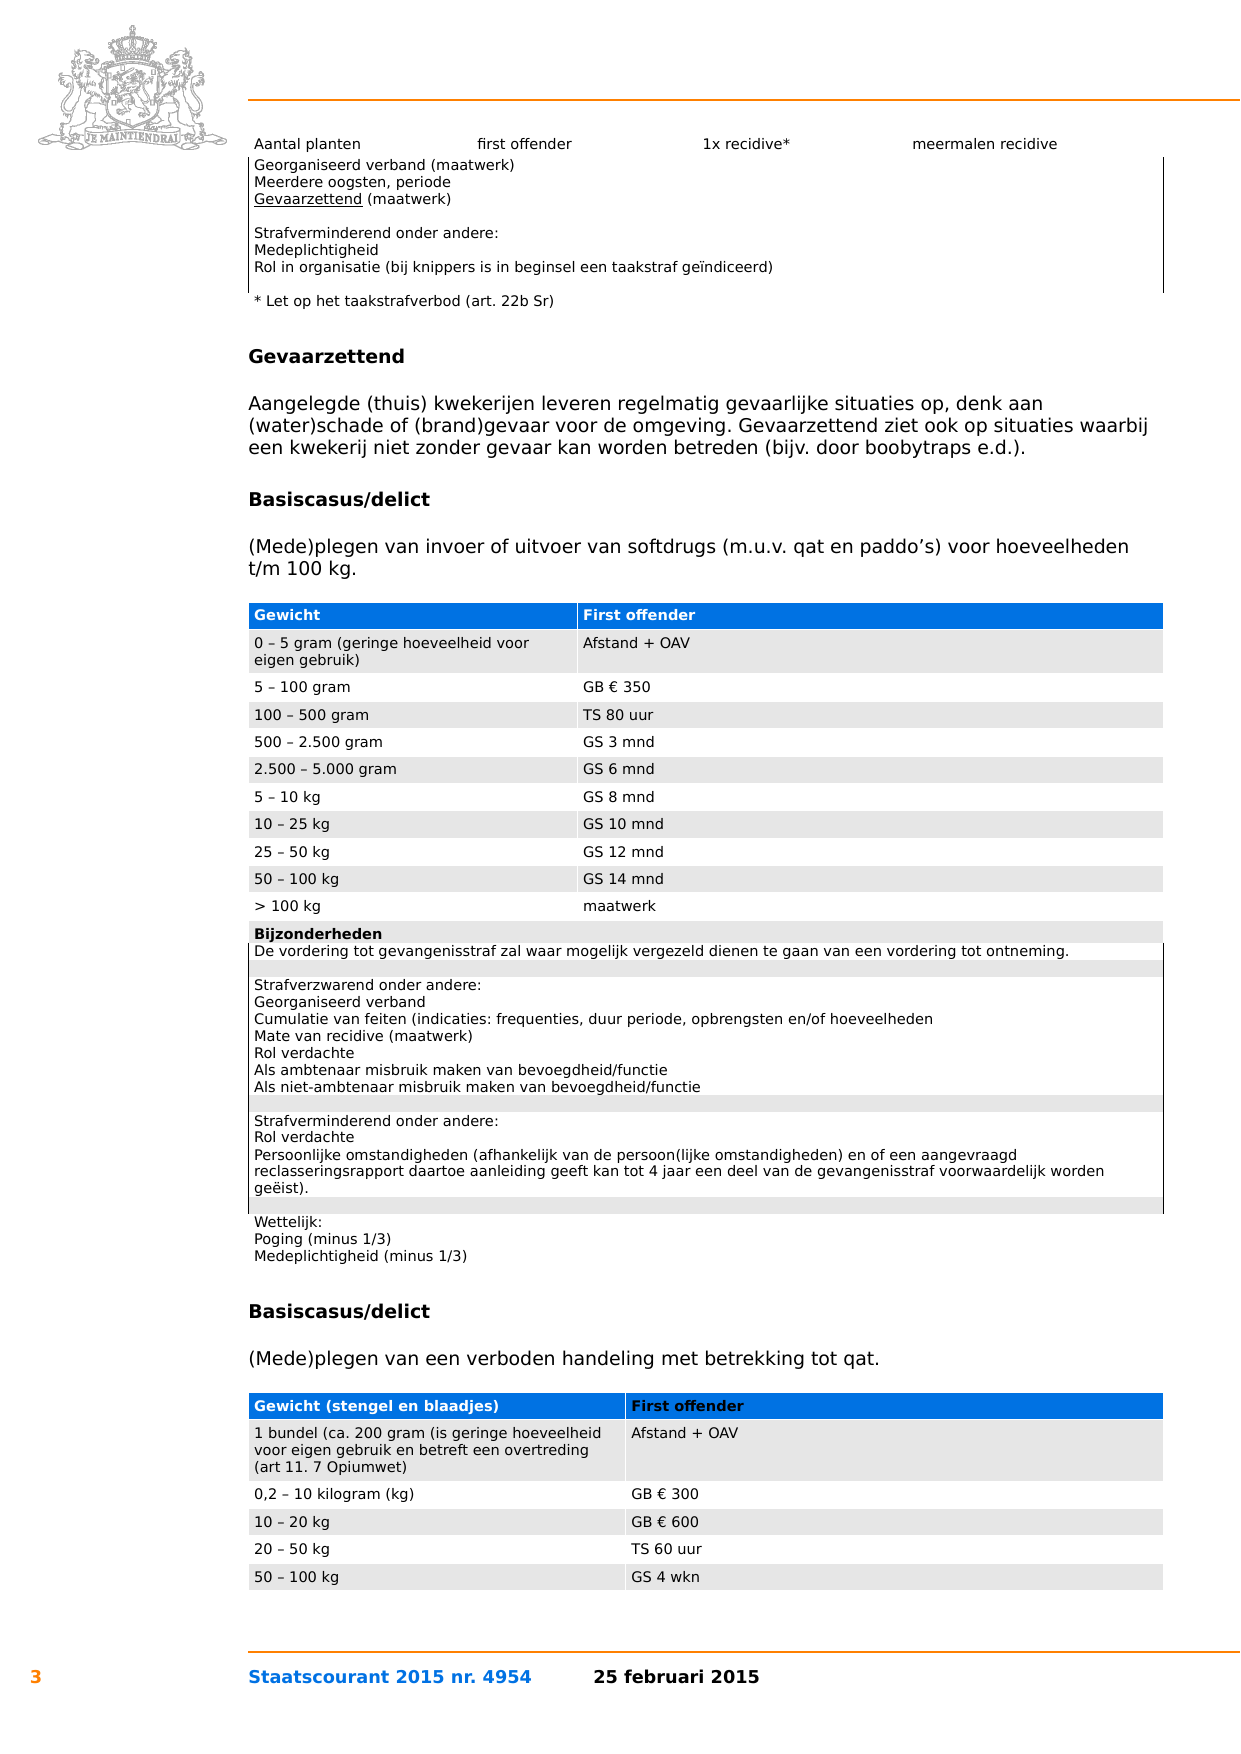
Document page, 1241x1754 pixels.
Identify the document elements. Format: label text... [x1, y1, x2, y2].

table_cell [249, 276, 1163, 293]
table_cell Afstand + OAV [626, 1420, 1163, 1481]
table_cell Afstand + OAV [578, 630, 1163, 673]
table_cell Strafverzwarend onder andere: Georganiseerd verband Cumulatie van feiten (indicaties: frequenties, duur periode, opbrengsten en/of hoeveelheden Mate van recidive (maatwerk) Rol verdachte Als ambtenaar misbruik maken van bevoegdheid/functie Als niet-ambtenaar misbruik maken van bevoegdheid/functie [249, 977, 1163, 1095]
text (Mede)plegen van een verboden handeling met betrekking tot qat. [248, 1348, 1163, 1370]
table_cell 2.500 – 5.000 gram [249, 757, 577, 783]
text Aangelegde (thuis) kwekerijen leveren regelmatig gevaarlijke situaties op, denk aan (water)schade of (brand)gevaar voor de omgeving. Gevaarzettend ziet ook op situaties waarbij een kwekerij niet zonder gevaar kan worden betreden (bijv. door boobytraps e.d.). [248, 393, 1163, 459]
table_cell 5 – 10 kg [249, 784, 577, 810]
table_cell GS 14 mnd [578, 866, 1163, 892]
table_cell GB € 600 [626, 1509, 1163, 1535]
subtitle Gevaarzettend [248, 346, 1163, 368]
table_cell Bijzonderheden [249, 921, 1163, 943]
picture [38, 25, 227, 150]
table_cell 100 – 500 gram [249, 702, 577, 728]
table_cell 0 – 5 gram (geringe hoeveelheid voor eigen gebruik) [249, 630, 577, 673]
table_header Gewicht (stengel en blaadjes) [249, 1393, 625, 1419]
table_cell De vordering tot gevangenisstraf zal waar mogelijk vergezeld dienen te gaan van een vordering tot ontneming. [249, 943, 1163, 959]
table_cell maatwerk [578, 894, 1163, 920]
table_cell GB € 350 [578, 674, 1163, 701]
table_cell 5 – 100 gram [249, 674, 577, 701]
table_header first offender [472, 131, 648, 157]
table_cell * Let op het taakstrafverbod (art. 22b Sr) [249, 293, 1163, 315]
table_header [649, 131, 697, 157]
table_cell GS 4 wkn [626, 1564, 1163, 1590]
subtitle Basiscasus/delict [248, 1301, 1163, 1323]
table_cell > 100 kg [249, 894, 577, 920]
table_header First offender [578, 603, 1163, 629]
table_cell [249, 1197, 1163, 1214]
table_cell [249, 1095, 1163, 1112]
table_cell TS 60 uur [626, 1536, 1163, 1563]
table_cell Strafverminderend onder andere: Medeplichtigheid Rol in organisatie (bij knippers is in beginsel een taakstraf geïndiceerd) [249, 225, 1163, 276]
table_cell 10 – 25 kg [249, 811, 577, 838]
table_cell 20 – 50 kg [249, 1536, 625, 1563]
table_header 1x recidive* [697, 131, 906, 157]
table_cell 25 – 50 kg [249, 839, 577, 865]
table_header First offender [626, 1393, 1163, 1419]
table_cell [249, 208, 1163, 225]
table_cell GS 8 mnd [578, 784, 1163, 810]
table_cell GS 12 mnd [578, 839, 1163, 865]
table_cell GS 3 mnd [578, 729, 1163, 756]
table_cell 10 – 20 kg [249, 1509, 625, 1535]
table_cell Georganiseerd verband (maatwerk) Meerdere oogsten, periode Gevaarzettend (maatwerk) [249, 158, 1163, 208]
table_cell [249, 960, 1163, 977]
table_header Aantal planten [249, 131, 471, 157]
text (Mede)plegen van invoer of uitvoer van softdrugs (m.u.v. qat en paddo’s) voor hoeveelheden t/m 100 kg. [248, 536, 1163, 580]
table_cell 50 – 100 kg [249, 1564, 625, 1590]
table_cell GB € 300 [626, 1482, 1163, 1508]
table_cell Wettelijk: Poging (minus 1/3) Medeplichtigheid (minus 1/3) [249, 1214, 1163, 1270]
table_cell GS 6 mnd [578, 757, 1163, 783]
table_cell TS 80 uur [578, 702, 1163, 728]
subtitle Basiscasus/delict [248, 489, 1163, 511]
table_cell GS 10 mnd [578, 811, 1163, 838]
table_cell 50 – 100 kg [249, 866, 577, 892]
table_cell 0,2 – 10 kilogram (kg) [249, 1482, 625, 1508]
table_header Gewicht [249, 603, 577, 629]
table_header meermalen recidive [907, 131, 1163, 157]
table_cell Strafverminderend onder andere: Rol verdachte Persoonlijke omstandigheden (afhankelijk van de persoon(lijke omstandigheden) en of een aangevraagd reclasseringsrapport daartoe aanleiding geeft kan tot 4 jaar een deel van de gevangenisstraf voorwaardelijk worden geëist). [249, 1113, 1163, 1197]
table_cell 500 – 2.500 gram [249, 729, 577, 756]
table_cell 1 bundel (ca. 200 gram (is geringe hoeveelheid voor eigen gebruik en betreft een overtreding (art 11. 7 Opiumwet) [249, 1420, 625, 1481]
